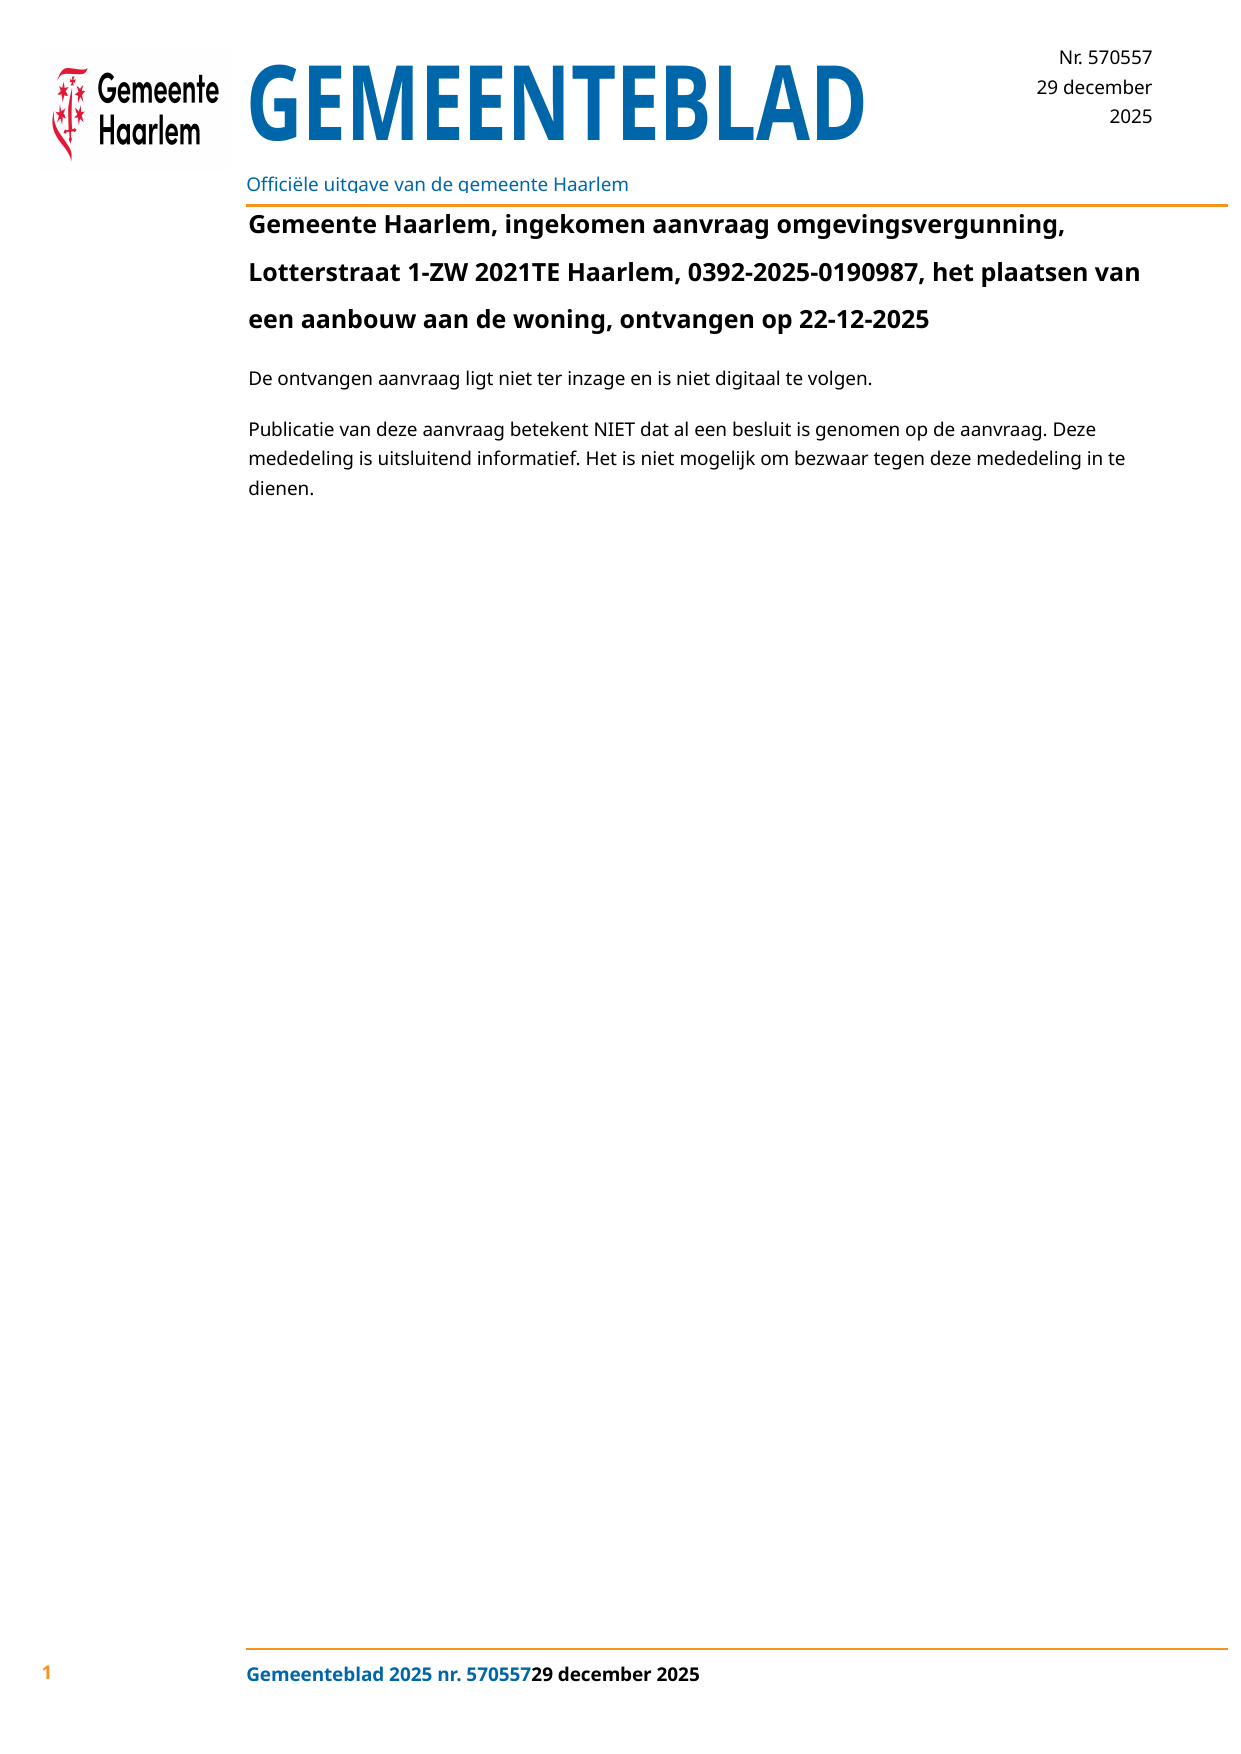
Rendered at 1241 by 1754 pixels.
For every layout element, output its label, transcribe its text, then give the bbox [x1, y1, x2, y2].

text Gemeente Haarlem, ingekomen aanvraag omgevingsvergunning, Lotterstraat 1-ZW 2021TE Haarlem, 0392-2025-0190987, het plaatsen van een aanbouw aan de woning, ontvangen op 22-12-2025 [248, 207, 1152, 336]
text Publicatie van deze aanvraag betekent NIET dat al een besluit is genomen op de aanvraag. Deze mededeling is uitsluitend informatief. Het is niet mogelijk om bezwaar tegen deze mededeling in te dienen. [248, 416, 1152, 501]
picture [41, 47, 231, 172]
text De ontvangen aanvraag ligt niet ter inzage en is niet digitaal te volgen. [248, 366, 1152, 391]
